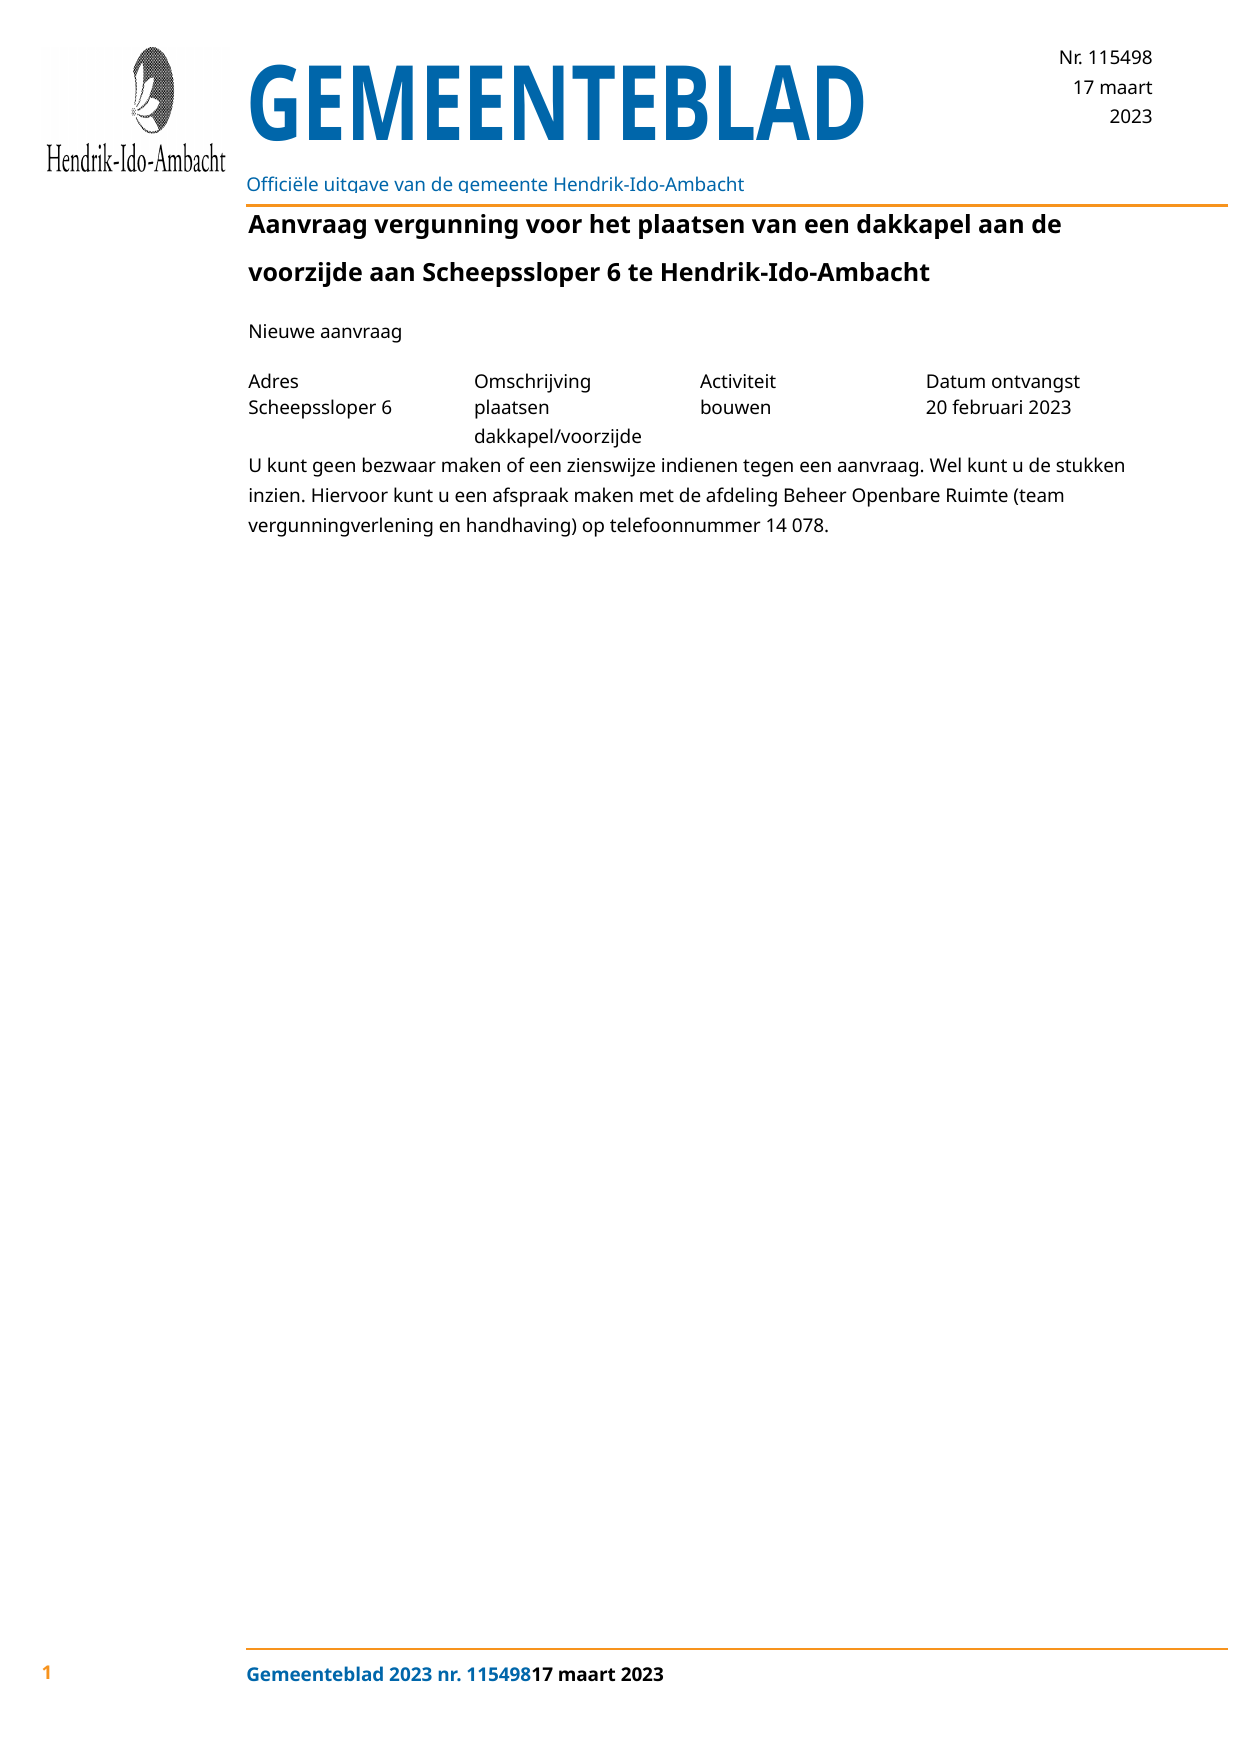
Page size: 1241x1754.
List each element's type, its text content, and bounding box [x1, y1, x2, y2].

table_cell 20 februari 2023 [926, 394, 1152, 449]
table_header Adres [248, 369, 474, 394]
text Nieuwe aanvraag [248, 318, 1152, 344]
text U kunt geen bezwaar maken of een zienswijze indienen tegen een aanvraag. Wel kunt u de stukken inzien. Hiervoor kunt u een afspraak maken met de afdeling Beheer Openbare Ruimte (team vergunningverlening en handhaving) op telefoonnummer 14 078. [248, 453, 1152, 538]
picture [41, 47, 231, 172]
text Aanvraag vergunning voor het plaatsen van een dakkapel aan de voorzijde aan Scheepssloper 6 te Hendrik-Ido-Ambacht [248, 207, 1152, 288]
table_cell plaatsen dakkapel/voorzijde [474, 394, 700, 449]
table_cell bouwen [700, 394, 926, 449]
table_cell Scheepssloper 6 [248, 394, 474, 449]
table_header Omschrijving [474, 369, 700, 394]
table_header Datum ontvangst [926, 369, 1152, 394]
table_header Activiteit [700, 369, 926, 394]
